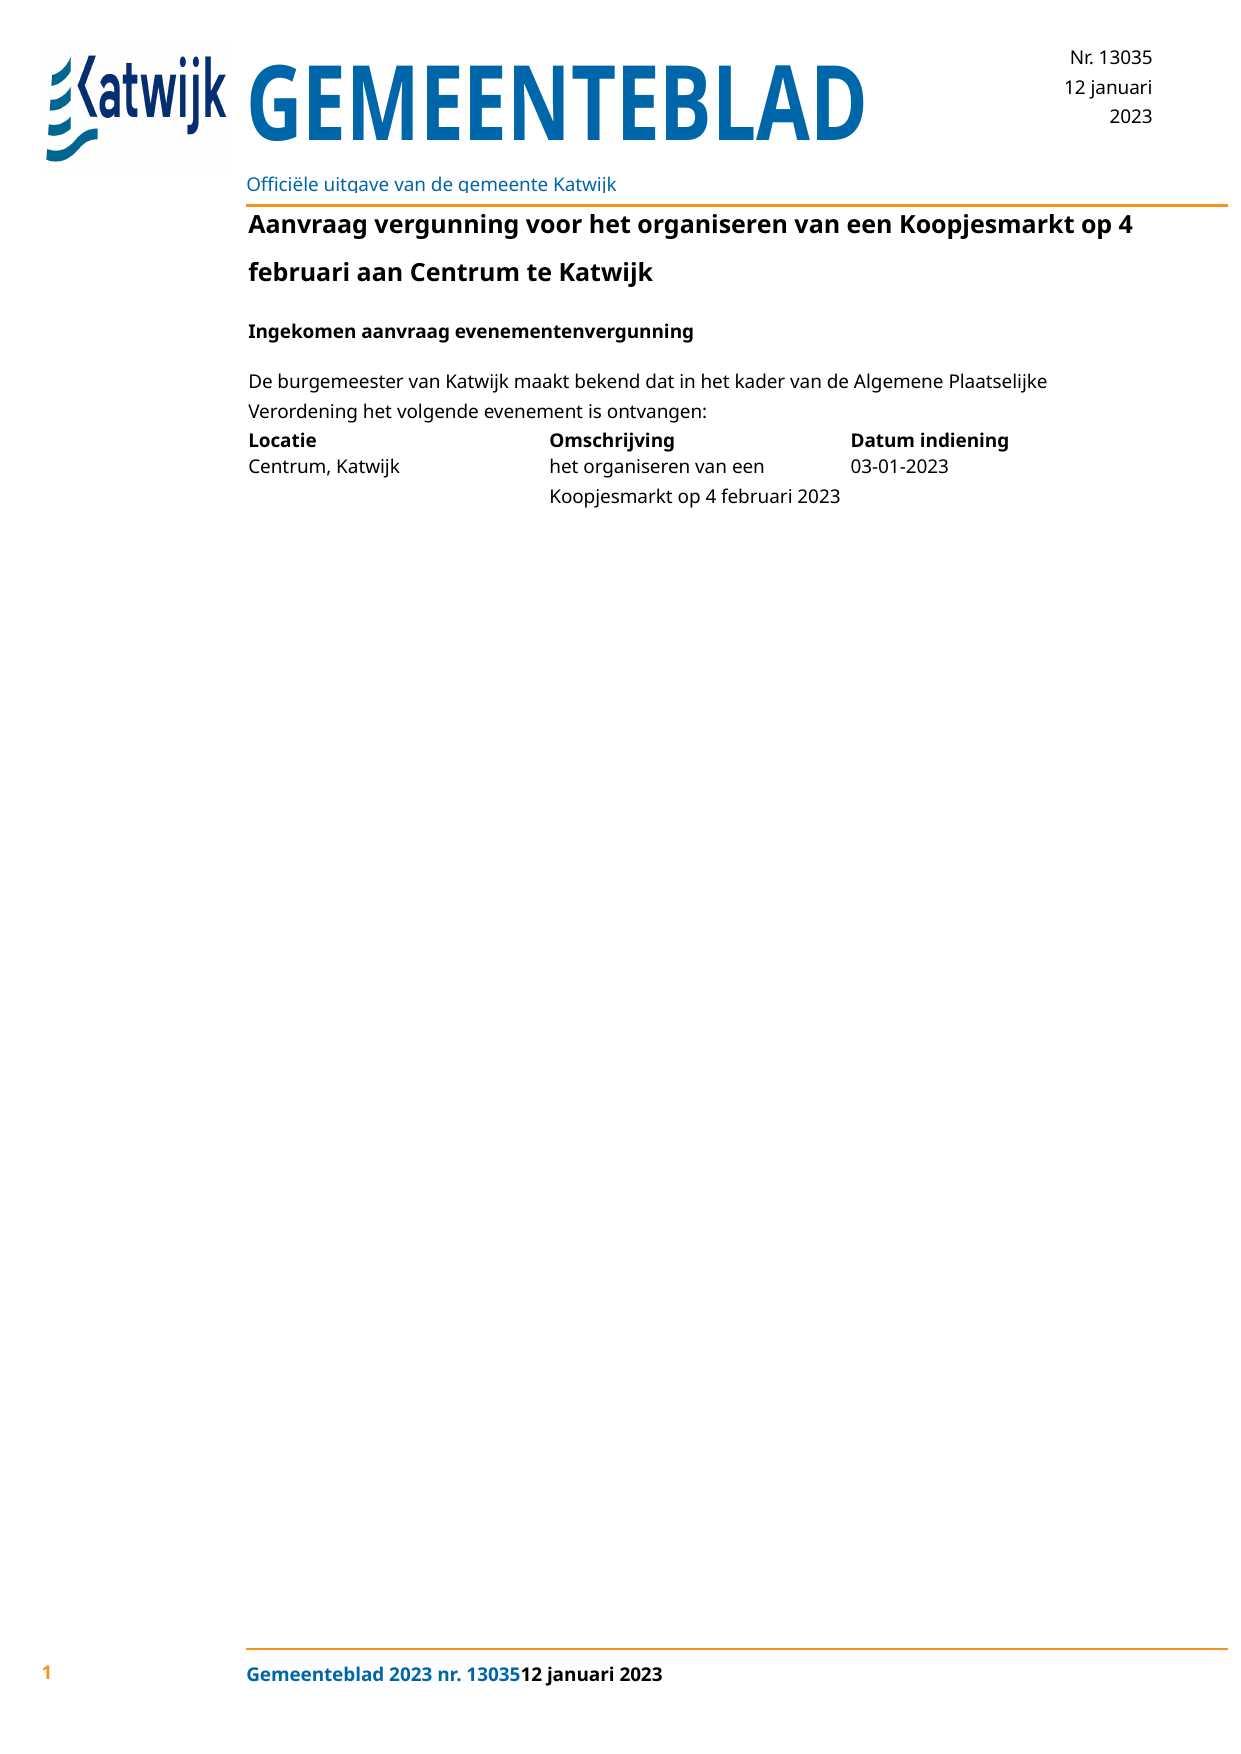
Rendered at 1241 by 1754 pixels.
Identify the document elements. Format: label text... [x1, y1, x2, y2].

text De burgemeester van Katwijk maakt bekend dat in het kader van de Algemene Plaatselijke Verordening het volgende evenement is ontvangen: [248, 368, 1152, 424]
text Aanvraag vergunning voor het organiseren van een Koopjesmarkt op 4 februari aan Centrum te Katwijk [248, 207, 1152, 288]
table_cell het organiseren van een Koopjesmarkt op 4 februari 2023 [549, 453, 850, 509]
table_header Datum indiening [850, 428, 1152, 453]
picture [41, 47, 231, 172]
table_cell 03-01-2023 [850, 453, 1152, 509]
table_header Locatie [248, 428, 549, 453]
table_cell Centrum, Katwijk [248, 453, 549, 509]
text Ingekomen aanvraag evenementenvergunning [248, 318, 1152, 344]
table_header Omschrijving [549, 428, 850, 453]
